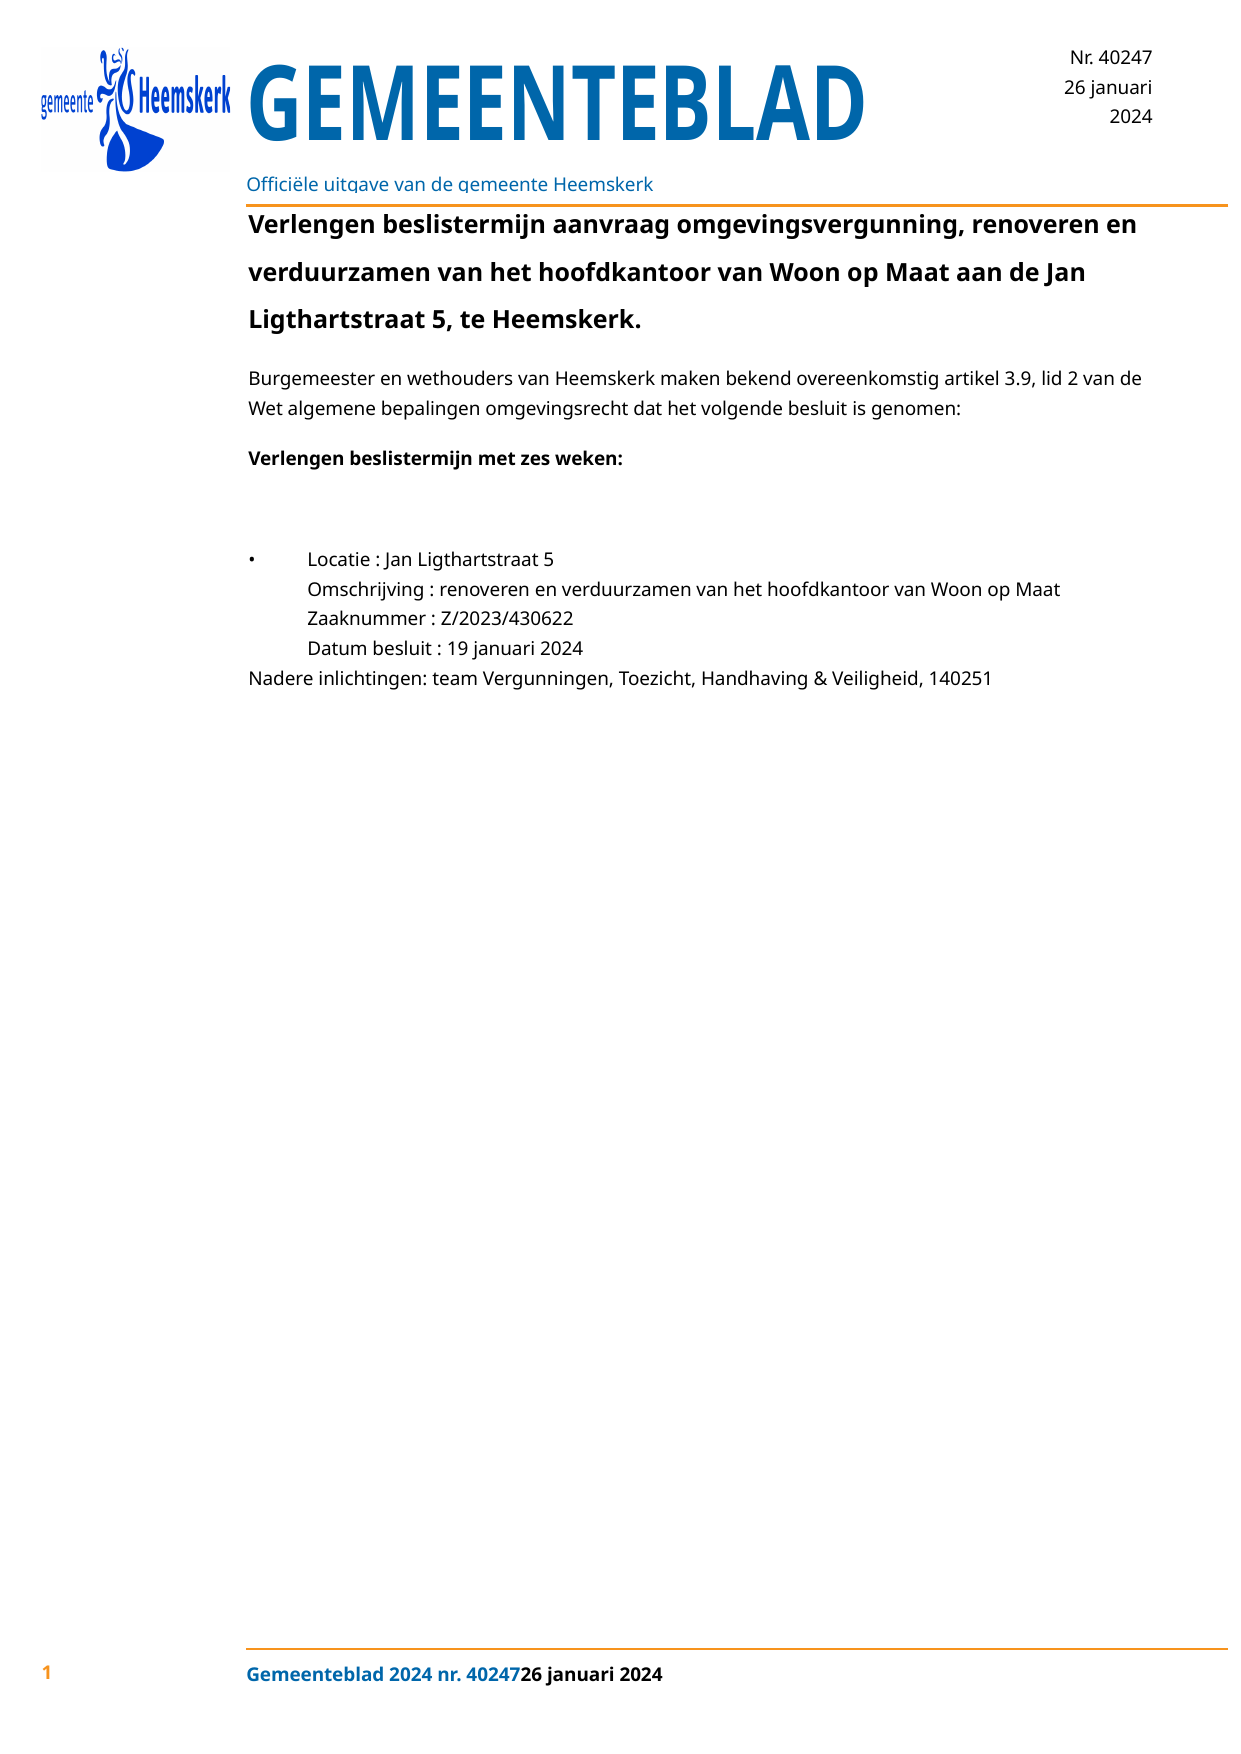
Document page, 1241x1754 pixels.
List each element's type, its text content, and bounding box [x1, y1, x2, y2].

text Burgemeester en wethouders van Heemskerk maken bekend overeenkomstig artikel 3.9, lid 2 van de Wet algemene bepalingen omgevingsrecht dat het volgende besluit is genomen: [248, 366, 1152, 421]
text Verlengen beslistermijn aanvraag omgevingsvergunning, renoveren en verduurzamen van het hoofdkantoor van Woon op Maat aan de Jan Ligthartstraat 5, te Heemskerk. [248, 207, 1152, 336]
text Verlengen beslistermijn met zes weken: [248, 446, 1152, 471]
list Zaaknummer : Z/2023/430622 [248, 606, 1152, 631]
picture [41, 47, 231, 172]
text Nadere inlichtingen: team Vergunningen, Toezicht, Handhaving & Veiligheid, 140251 [248, 665, 1152, 690]
list Omschrijving : renoveren en verduurzamen van het hoofdkantoor van Woon op Maat [248, 576, 1152, 602]
list Datum besluit : 19 januari 2024 [248, 635, 1152, 661]
list Locatie : Jan Ligthartstraat 5 [248, 546, 1152, 572]
